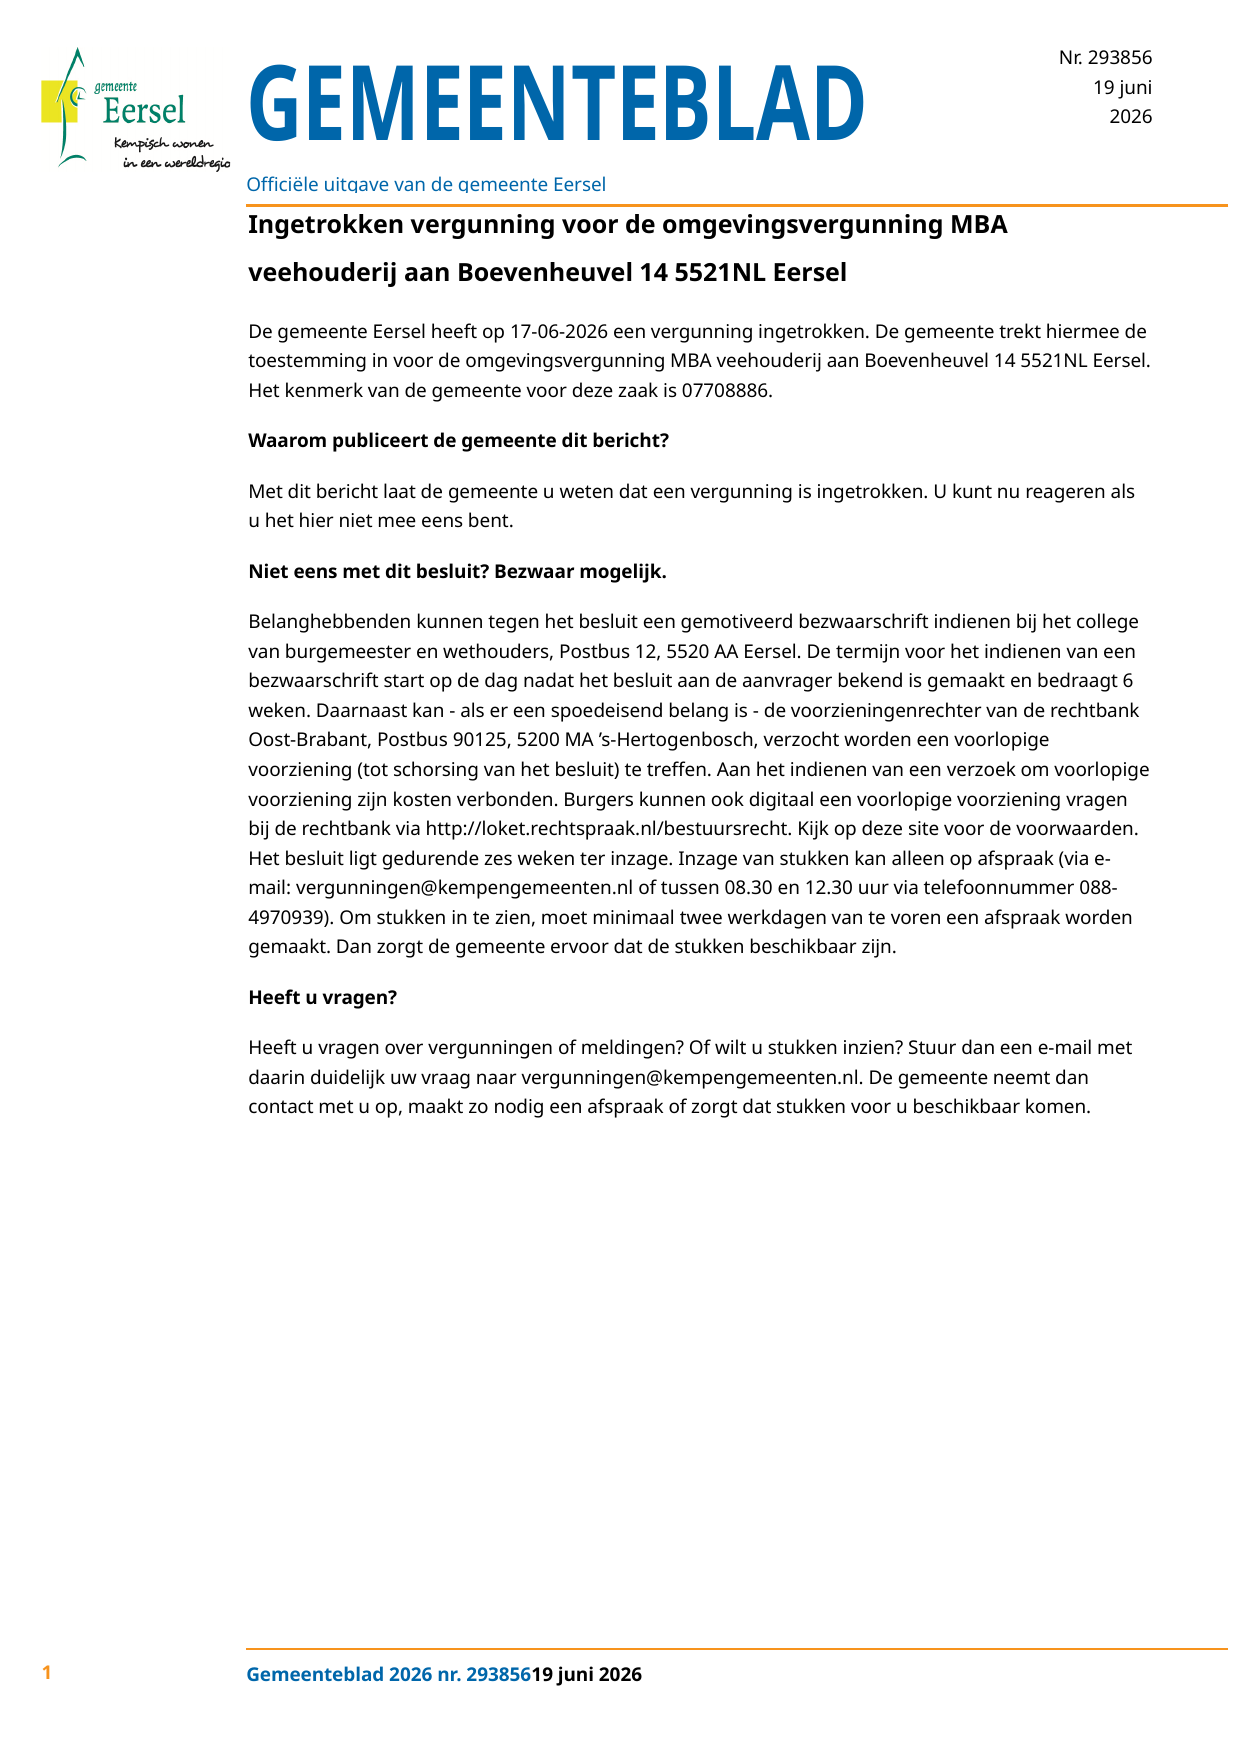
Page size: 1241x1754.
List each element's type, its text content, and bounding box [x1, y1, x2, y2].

text Heeft u vragen over vergunningen of meldingen? Of wilt u stukken inzien? Stuur dan een e-mail met daarin duidelijk uw vraag naar vergunningen@kempengemeenten.nl. De gemeente neemt dan contact met u op, maakt zo nodig een afspraak of zorgt dat stukken voor u beschikbaar komen. [248, 1034, 1152, 1119]
picture [41, 47, 231, 172]
text Niet eens met dit besluit? Bezwaar mogelijk. [248, 558, 1152, 584]
text Heeft u vragen? [248, 984, 1152, 1010]
text Ingetrokken vergunning voor de omgevingsvergunning MBA veehouderij aan Boevenheuvel 14 5521NL Eersel [248, 207, 1152, 288]
text Met dit bericht laat de gemeente u weten dat een vergunning is ingetrokken. U kunt nu reageren als u het hier niet mee eens bent. [248, 478, 1152, 533]
text De gemeente Eersel heeft op 17-06-2026 een vergunning ingetrokken. De gemeente trekt hiermee de toestemming in voor de omgevingsvergunning MBA veehouderij aan Boevenheuvel 14 5521NL Eersel. Het kenmerk van de gemeente voor deze zaak is 07708886. [248, 318, 1152, 403]
text Waarom publiceert de gemeente dit bericht? [248, 427, 1152, 453]
text Belanghebbenden kunnen tegen het besluit een gemotiveerd bezwaarschrift indienen bij het college van burgemeester en wethouders, Postbus 12, 5520 AA Eersel. De termijn voor het indienen van een bezwaarschrift start op de dag nadat het besluit aan de aanvrager bekend is gemaakt en bedraagt 6 weken. Daarnaast kan - als er een spoedeisend belang is - de voorzieningenrechter van de rechtbank Oost-Brabant, Postbus 90125, 5200 MA ’s-Hertogenbosch, verzocht worden een voorlopige voorziening (tot schorsing van het besluit) te treffen. Aan het indienen van een verzoek om voorlopige voorziening zijn kosten verbonden. Burgers kunnen ook digitaal een voorlopige voorziening vragen bij de rechtbank via http://loket.rechtspraak.nl/bestuursrecht. Kijk op deze site voor de voorwaarden. Het besluit ligt gedurende zes weken ter inzage. Inzage van stukken kan alleen op afspraak (via e-mail: vergunningen@kempengemeenten.nl of tussen 08.30 en 12.30 uur via telefoonnummer 088-4970939). Om stukken in te zien, moet minimaal twee werkdagen van te voren een afspraak worden gemaakt. Dan zorgt de gemeente ervoor dat de stukken beschikbaar zijn. [248, 608, 1152, 959]
